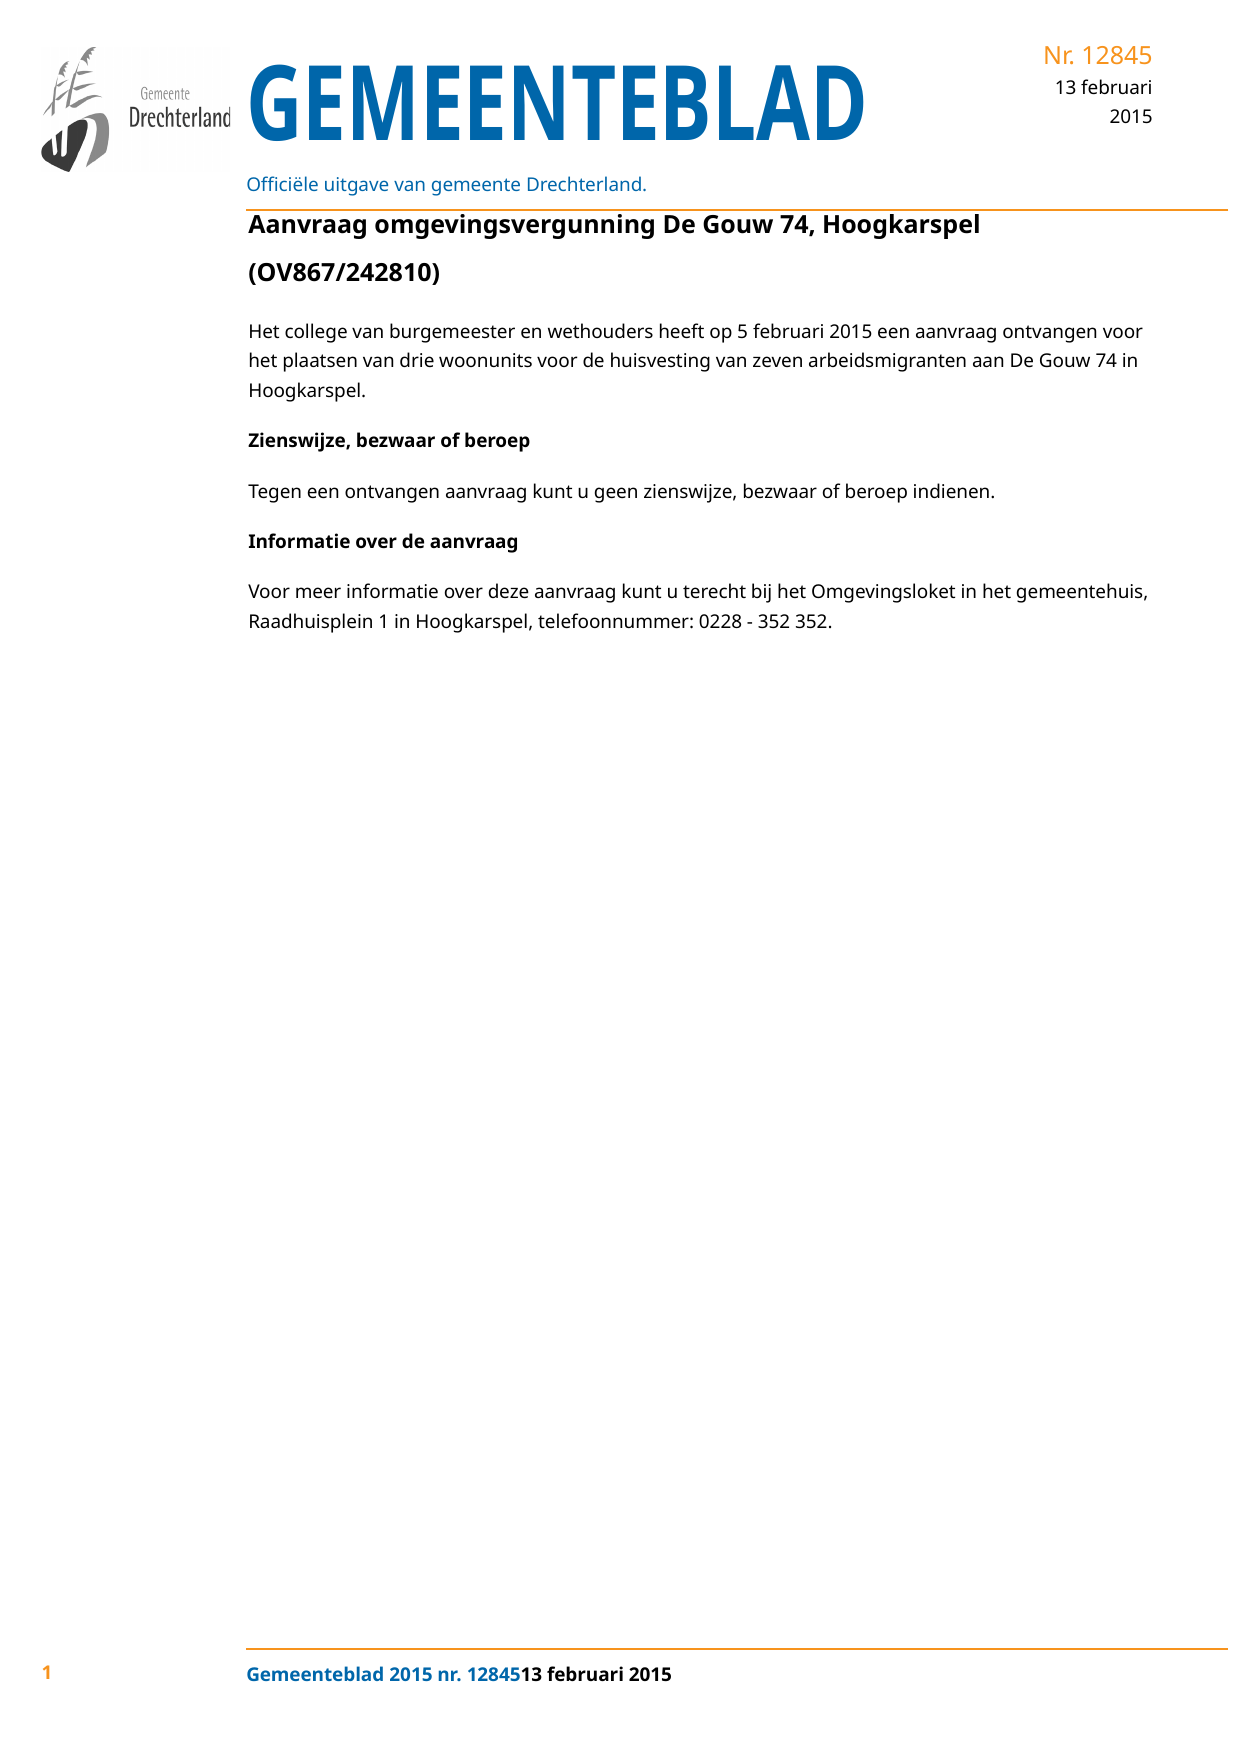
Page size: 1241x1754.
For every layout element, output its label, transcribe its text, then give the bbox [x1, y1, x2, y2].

text Aanvraag omgevingsvergunning De Gouw 74, Hoogkarspel (OV867/242810) [248, 211, 1152, 288]
text Informatie over de aanvraag [248, 528, 1152, 554]
text Het college van burgemeester en wethouders heeft op 5 februari 2015 een aanvraag ontvangen voor het plaatsen van drie woonunits voor de huisvesting van zeven arbeidsmigranten aan De Gouw 74 in Hoogkarspel. [248, 318, 1152, 403]
text Voor meer informatie over deze aanvraag kunt u terecht bij het Omgevingsloket in het gemeentehuis, Raadhuisplein 1 in Hoogkarspel, telefoonnummer: 0228 - 352 352. [248, 579, 1152, 634]
text Zienswijze, bezwaar of beroep [248, 427, 1152, 453]
text Tegen een ontvangen aanvraag kunt u geen zienswijze, bezwaar of beroep indienen. [248, 478, 1152, 504]
picture [41, 47, 231, 172]
